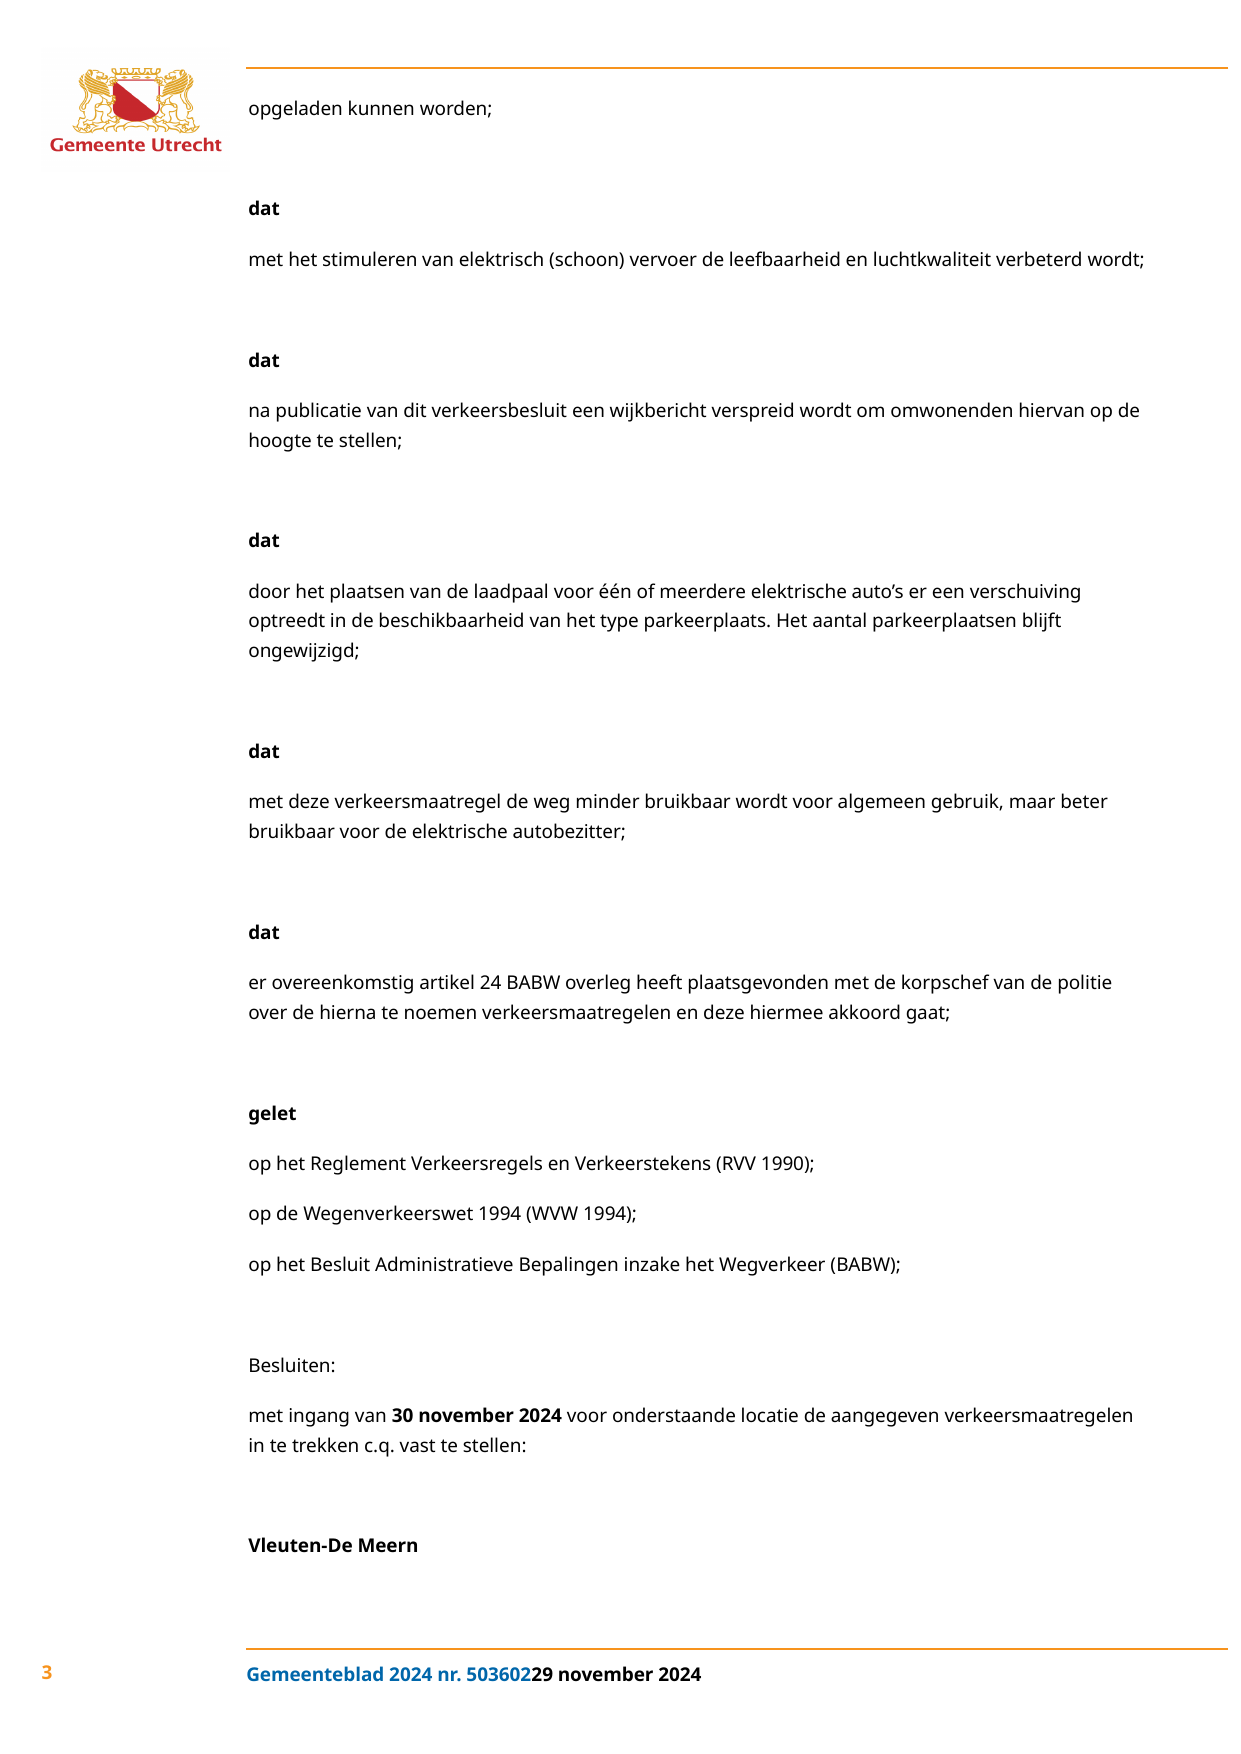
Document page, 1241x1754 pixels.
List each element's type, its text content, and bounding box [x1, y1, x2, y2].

text met het stimuleren van elektrisch (schoon) vervoer de leefbaarheid en luchtkwaliteit verbeterd wordt; [248, 246, 1152, 272]
text op het Reglement Verkeersregels en Verkeerstekens (RVV 1990); [248, 1150, 1152, 1176]
text door het plaatsen van de laadpaal voor één of meerdere elektrische auto’s er een verschuiving optreedt in de beschikbaarheid van het type parkeerplaats. Het aantal parkeerplaatsen blijft ongewijzigd; [248, 578, 1152, 663]
text na publicatie van dit verkeersbesluit een wijkbericht verspreid wordt om omwonenden hiervan op de hoogte te stellen; [248, 397, 1152, 453]
text er overeenkomstig artikel 24 BABW overleg heeft plaatsgevonden met de korpschef van de politie over de hierna te noemen verkeersmaatregelen en deze hiermee akkoord gaat; [248, 969, 1152, 1025]
text dat [248, 919, 1152, 945]
text Besluiten: [248, 1352, 1152, 1378]
picture [41, 47, 231, 172]
text gelet [248, 1100, 1152, 1126]
text dat [248, 196, 1152, 221]
text op de Wegenverkeerswet 1994 (WVW 1994); [248, 1201, 1152, 1226]
text dat [248, 738, 1152, 764]
text met ingang van 30 november 2024 voor onderstaande locatie de aangegeven verkeersmaatregelen in te trekken c.q. vast te stellen: [248, 1402, 1152, 1458]
text Vleuten-De Meern [248, 1533, 1152, 1558]
text opgeladen kunnen worden; [248, 95, 1152, 121]
text dat [248, 347, 1152, 373]
text op het Besluit Administratieve Bepalingen inzake het Wegverkeer (BABW); [248, 1251, 1152, 1277]
text dat [248, 528, 1152, 553]
text met deze verkeersmaatregel de weg minder bruikbaar wordt voor algemeen gebruik, maar beter bruikbaar voor de elektrische autobezitter; [248, 788, 1152, 844]
